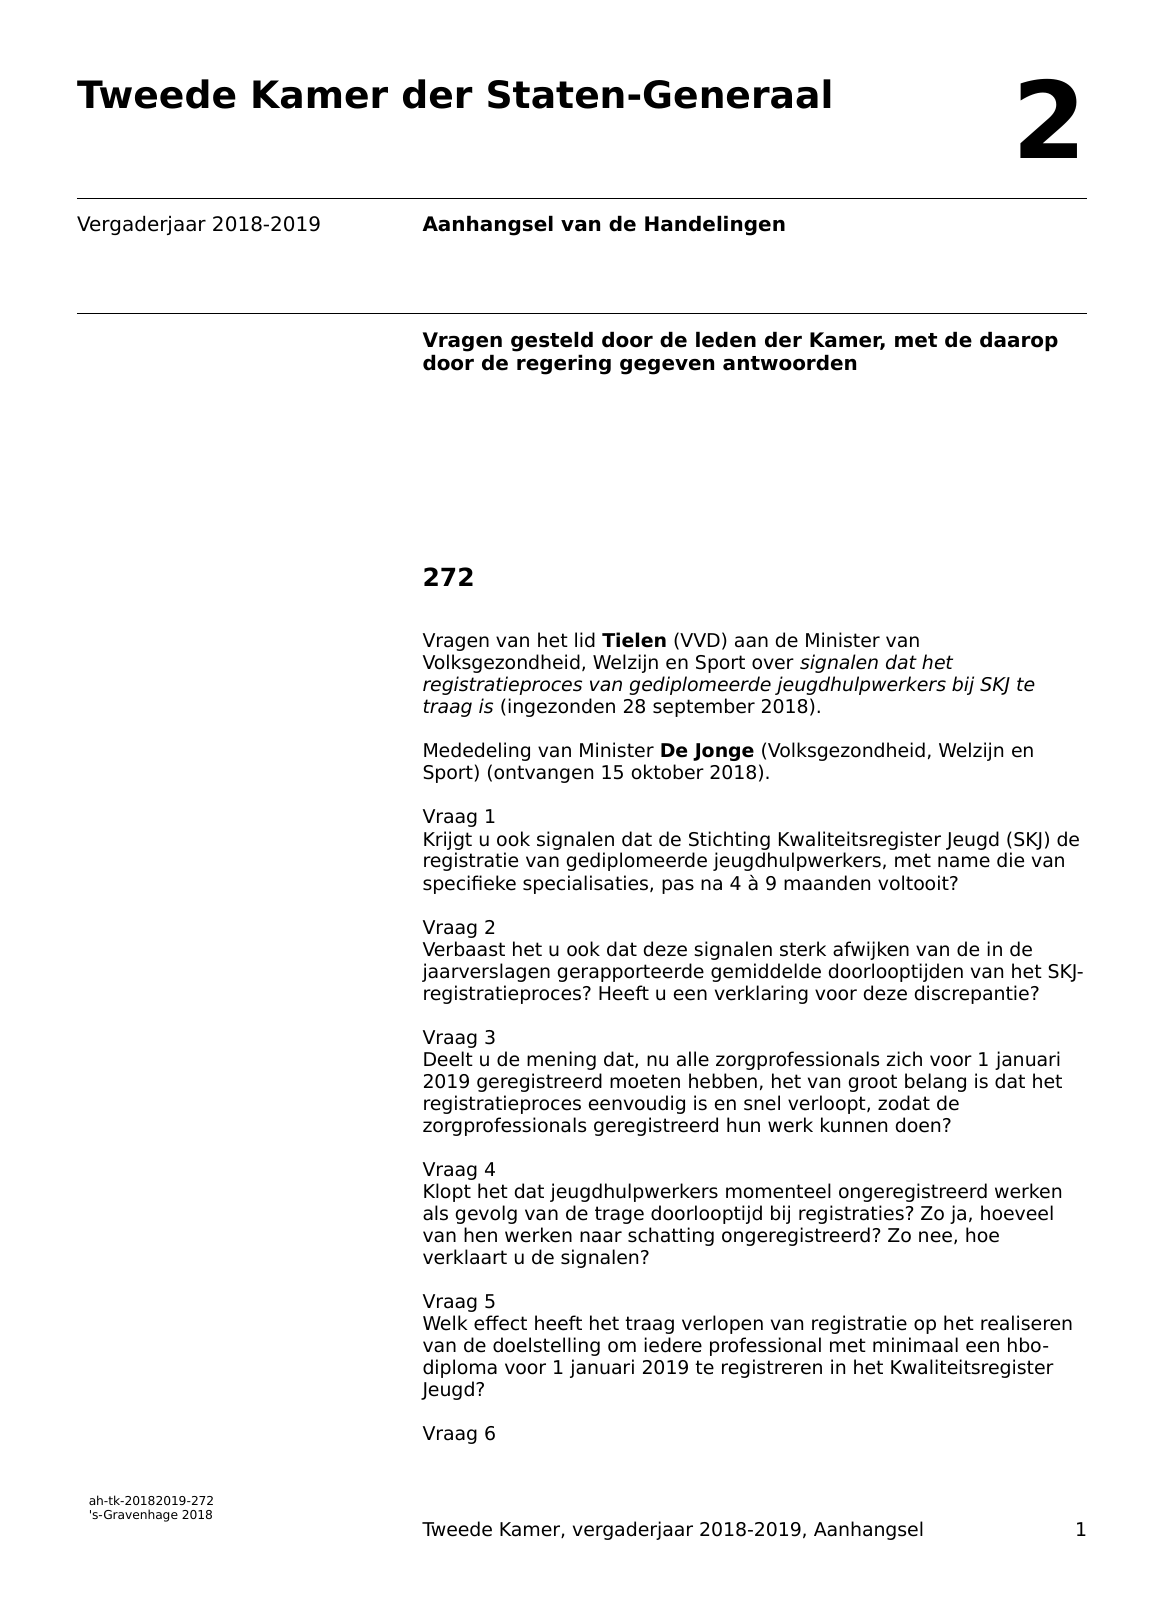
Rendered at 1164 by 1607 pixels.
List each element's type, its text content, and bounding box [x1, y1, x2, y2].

table_cell Aanhangsel van de Handelingen [422, 199, 1087, 313]
text Vraag 5 [422, 1291, 1087, 1313]
text Vraag 2 [422, 917, 1087, 938]
text Klopt het dat jeugdhulpwerkers momenteel ongeregistreerd werken als gevolg van de trage doorlooptijd bij registraties? Zo ja, hoeveel van hen werken naar schatting ongeregistreerd? Zo nee, hoe verklaart u de signalen? [422, 1181, 1087, 1269]
text ah-tk-20182019-272 [88, 1494, 323, 1508]
text Mededeling van Minister De Jonge (Volksgezondheid, Welzijn en Sport) (ontvangen 15 oktober 2018). [422, 740, 1087, 784]
table_header Tweede Kamer der Staten-Generaal [77, 59, 886, 198]
text Vraag 4 [422, 1159, 1087, 1181]
table_header 2 [886, 59, 1087, 198]
text Vraag 1 [422, 806, 1087, 828]
text Krijgt u ook signalen dat de Stichting Kwaliteitsregister Jeugd (SKJ) de registratie van gediplomeerde jeugdhulpwerkers, met name die van specifieke specialisaties, pas na 4 à 9 maanden voltooit? [422, 828, 1087, 894]
text Vraag 3 [422, 1027, 1087, 1049]
text 272 [422, 563, 1087, 592]
text Vraag 6 [422, 1423, 1087, 1445]
table_cell [77, 314, 422, 375]
text Welk effect heeft het traag verlopen van registratie op het realiseren van de doelstelling om iedere professional met minimaal een hbo-diploma voor 1 januari 2019 te registreren in het Kwaliteitsregister Jeugd? [422, 1313, 1087, 1401]
text Vragen van het lid Tielen (VVD) aan de Minister van Volksgezondheid, Welzijn en Sport over signalen dat het registratieproces van gediplomeerde jeugdhulpwerkers bij SKJ te traag is (ingezonden 28 september 2018). [422, 630, 1087, 718]
text Deelt u de mening dat, nu alle zorgprofessionals zich voor 1 januari 2019 geregistreerd moeten hebben, het van groot belang is dat het registratieproces eenvoudig is en snel verloopt, zodat de zorgprofessionals geregistreerd hun werk kunnen doen? [422, 1049, 1087, 1137]
text 's-Gravenhage 2018 [88, 1508, 323, 1522]
text Verbaast het u ook dat deze signalen sterk afwijken van de in de jaarverslagen gerapporteerde gemiddelde doorlooptijden van het SKJ-registratieproces? Heeft u een verklaring voor deze discrepantie? [422, 938, 1087, 1004]
table_cell Vergaderjaar 2018-2019 [77, 199, 422, 313]
table_cell Vragen gesteld door de leden der Kamer, met de daarop door de regering gegeven antwoorden [422, 314, 1087, 375]
